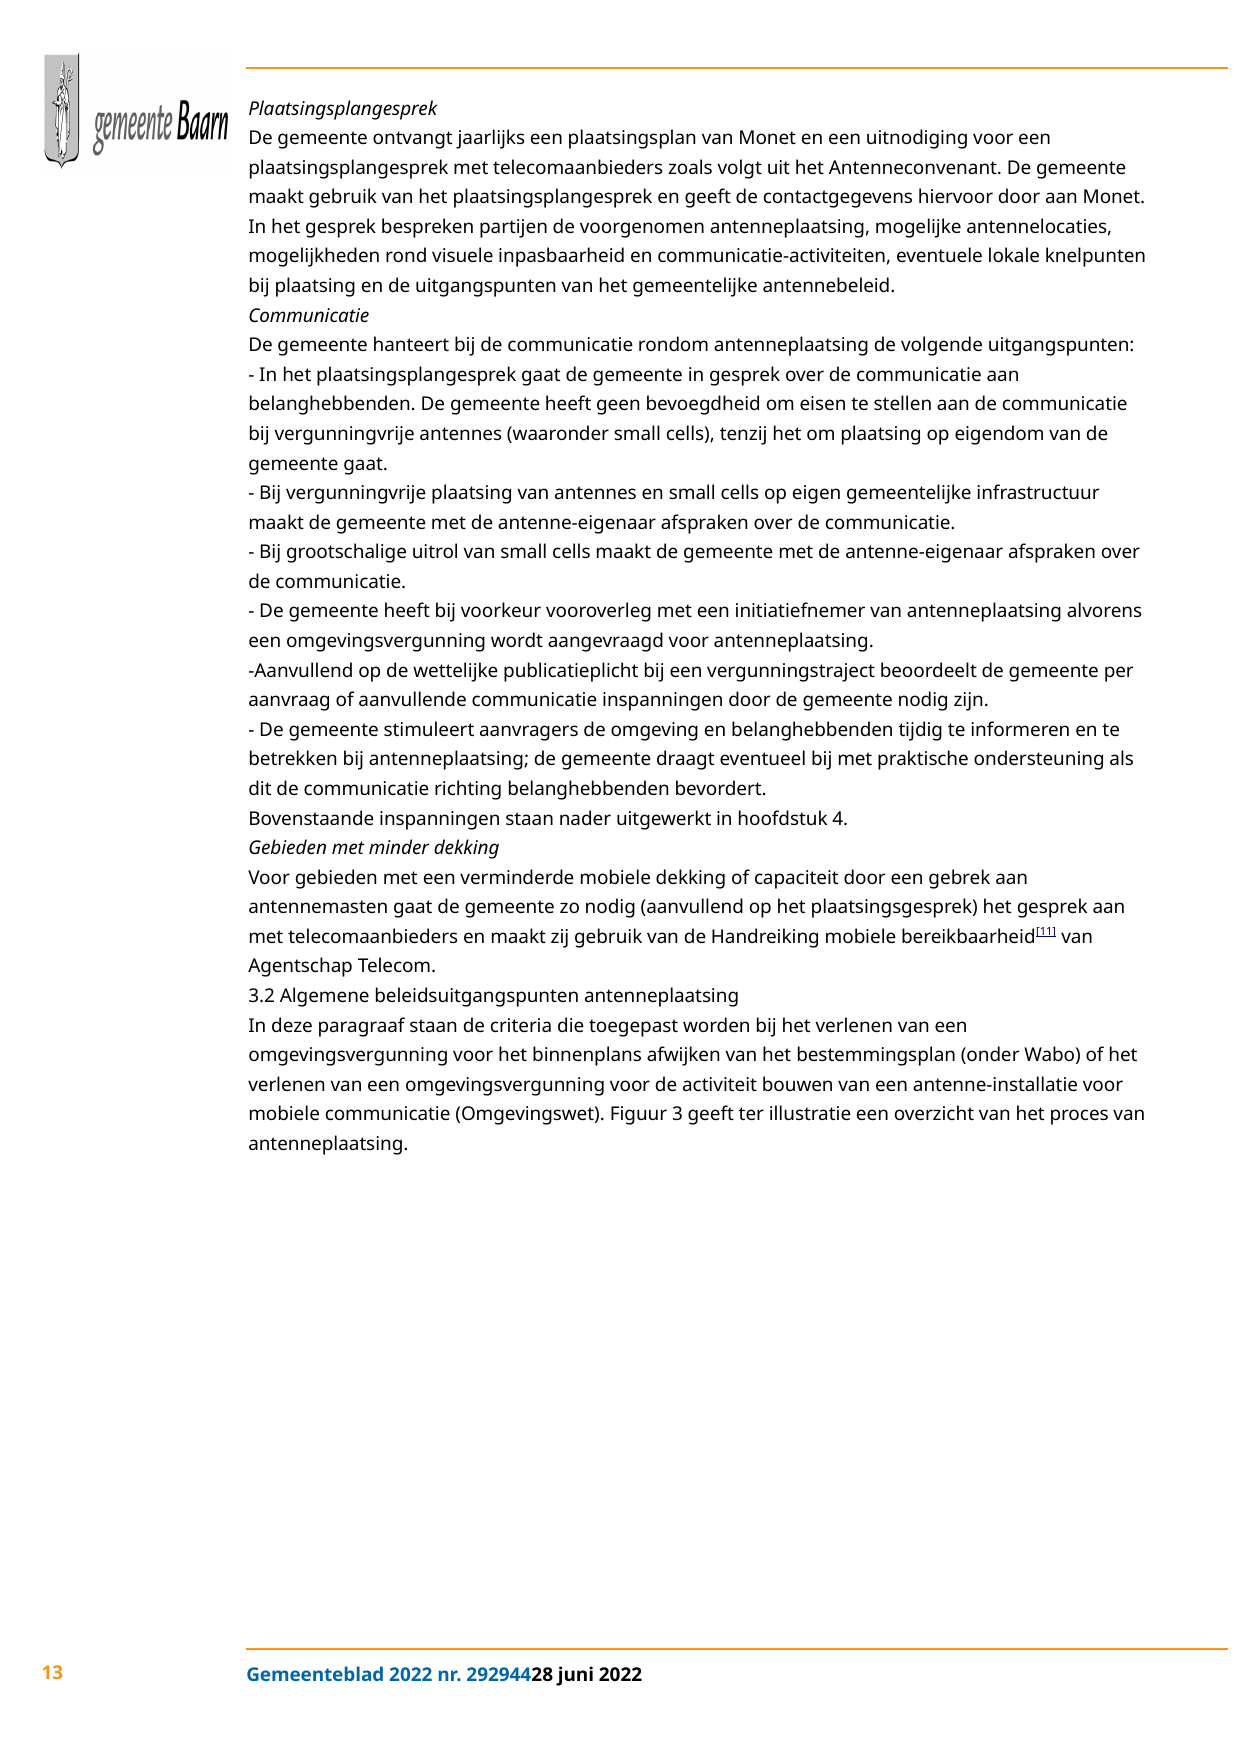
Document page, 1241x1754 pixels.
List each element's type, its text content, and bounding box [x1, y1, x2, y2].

text Bovenstaande inspanningen staan nader uitgewerkt in hoofdstuk 4. [248, 805, 1152, 831]
text 3.2 Algemene beleidsuitgangspunten antenneplaatsing [248, 982, 1152, 1008]
text - De gemeente stimuleert aanvragers de omgeving en belanghebbenden tijdig te informeren en te betrekken bij antenneplaatsing; de gemeente draagt eventueel bij met praktische ondersteuning als dit de communicatie richting belanghebbenden bevordert. [248, 716, 1152, 801]
text Gebieden met minder dekking [248, 834, 1152, 860]
text - In het plaatsingsplangesprek gaat de gemeente in gesprek over de communicatie aan belanghebbenden. De gemeente heeft geen bevoegdheid om eisen te stellen aan de communicatie bij vergunningvrije antennes (waaronder small cells), tenzij het om plaatsing op eigendom van de gemeente gaat. [248, 361, 1152, 476]
text Voor gebieden met een verminderde mobiele dekking of capaciteit door een gebrek aan antennemasten gaat de gemeente zo nodig (aanvullend op het plaatsingsgesprek) het gesprek aan met telecomaanbieders en maakt zij gebruik van de Handreiking mobiele bereikbaarheid[11] van Agentschap Telecom. [248, 864, 1152, 978]
picture [41, 47, 231, 172]
text In deze paragraaf staan de criteria die toegepast worden bij het verlenen van een omgevingsvergunning voor het binnenplans afwijken van het bestemmingsplan (onder Wabo) of het verlenen van een omgevingsvergunning voor de activiteit bouwen van een antenne-installatie voor mobiele communicatie (Omgevingswet). Figuur 3 geeft ter illustratie een overzicht van het proces van antenneplaatsing. [248, 1012, 1152, 1156]
text Plaatsingsplangesprek [248, 95, 1152, 121]
text - Bij vergunningvrije plaatsing van antennes en small cells op eigen gemeentelijke infrastructuur maakt de gemeente met de antenne-eigenaar afspraken over de communicatie. [248, 479, 1152, 535]
text Communicatie [248, 302, 1152, 328]
text - Bij grootschalige uitrol van small cells maakt de gemeente met de antenne-eigenaar afspraken over de communicatie. [248, 538, 1152, 594]
text De gemeente ontvangt jaarlijks een plaatsingsplan van Monet en een uitnodiging voor een plaatsingsplangesprek met telecomaanbieders zoals volgt uit het Antenneconvenant. De gemeente maakt gebruik van het plaatsingsplangesprek en geeft de contactgegevens hiervoor door aan Monet. In het gesprek bespreken partijen de voorgenomen antenneplaatsing, mogelijke antennelocaties, mogelijkheden rond visuele inpasbaarheid en communicatie-activiteiten, eventuele lokale knelpunten bij plaatsing en de uitgangspunten van het gemeentelijke antennebeleid. [248, 124, 1152, 298]
text -Aanvullend op de wettelijke publicatieplicht bij een vergunningstraject beoordeelt de gemeente per aanvraag of aanvullende communicatie inspanningen door de gemeente nodig zijn. [248, 657, 1152, 712]
text De gemeente hanteert bij de communicatie rondom antenneplaatsing de volgende uitgangspunten: [248, 331, 1152, 357]
text - De gemeente heeft bij voorkeur vooroverleg met een initiatiefnemer van antenneplaatsing alvorens een omgevingsvergunning wordt aangevraagd voor antenneplaatsing. [248, 598, 1152, 653]
